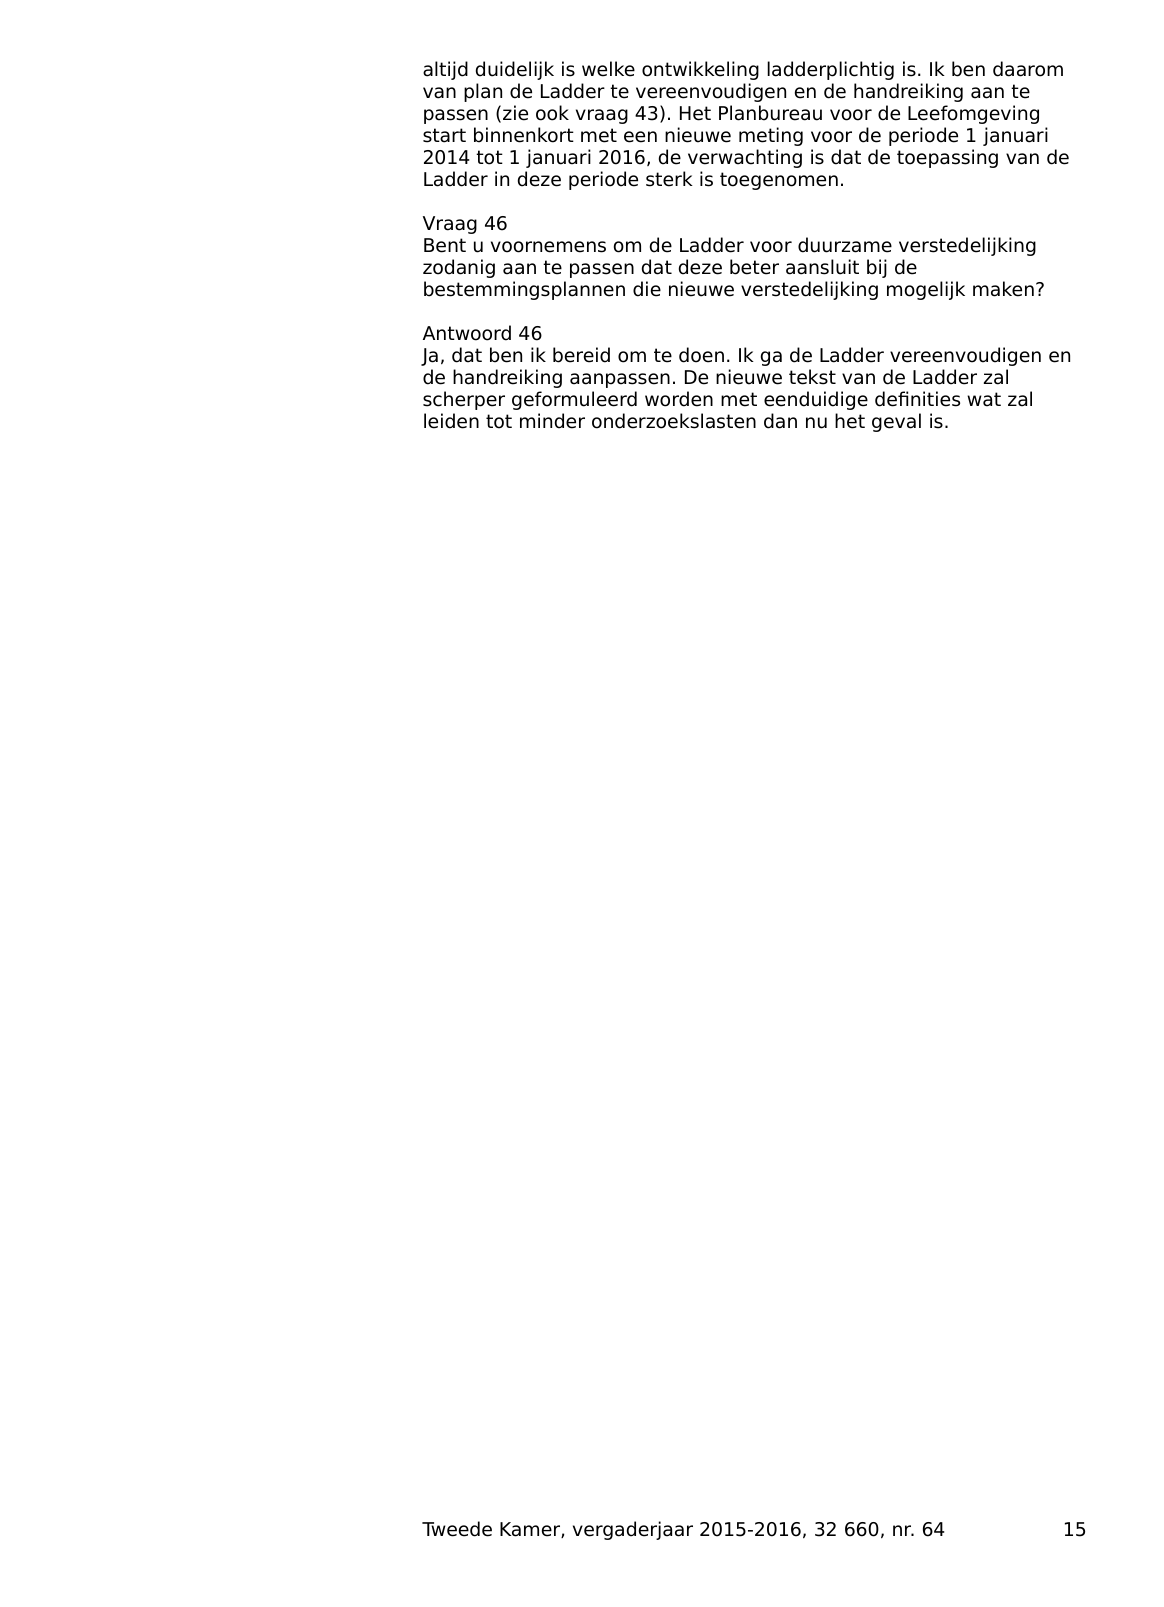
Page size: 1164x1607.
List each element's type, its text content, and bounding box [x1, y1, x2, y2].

text Antwoord 46 [422, 323, 1087, 345]
text Bent u voornemens om de Ladder voor duurzame verstedelijking zodanig aan te passen dat deze beter aansluit bij de bestemmingsplannen die nieuwe verstedelijking mogelijk maken? [422, 235, 1087, 301]
text Ja, dat ben ik bereid om te doen. Ik ga de Ladder vereenvoudigen en de handreiking aanpassen. De nieuwe tekst van de Ladder zal scherper geformuleerd worden met eenduidige definities wat zal leiden tot minder onderzoekslasten dan nu het geval is. [422, 345, 1087, 433]
text Vraag 46 [422, 213, 1087, 235]
text altijd duidelijk is welke ontwikkeling ladderplichtig is. Ik ben daarom van plan de Ladder te vereenvoudigen en de handreiking aan te passen (zie ook vraag 43). Het Planbureau voor de Leefomgeving start binnenkort met een nieuwe meting voor de periode 1 januari 2014 tot 1 januari 2016, de verwachting is dat de toepassing van de Ladder in deze periode sterk is toegenomen. [422, 59, 1087, 191]
